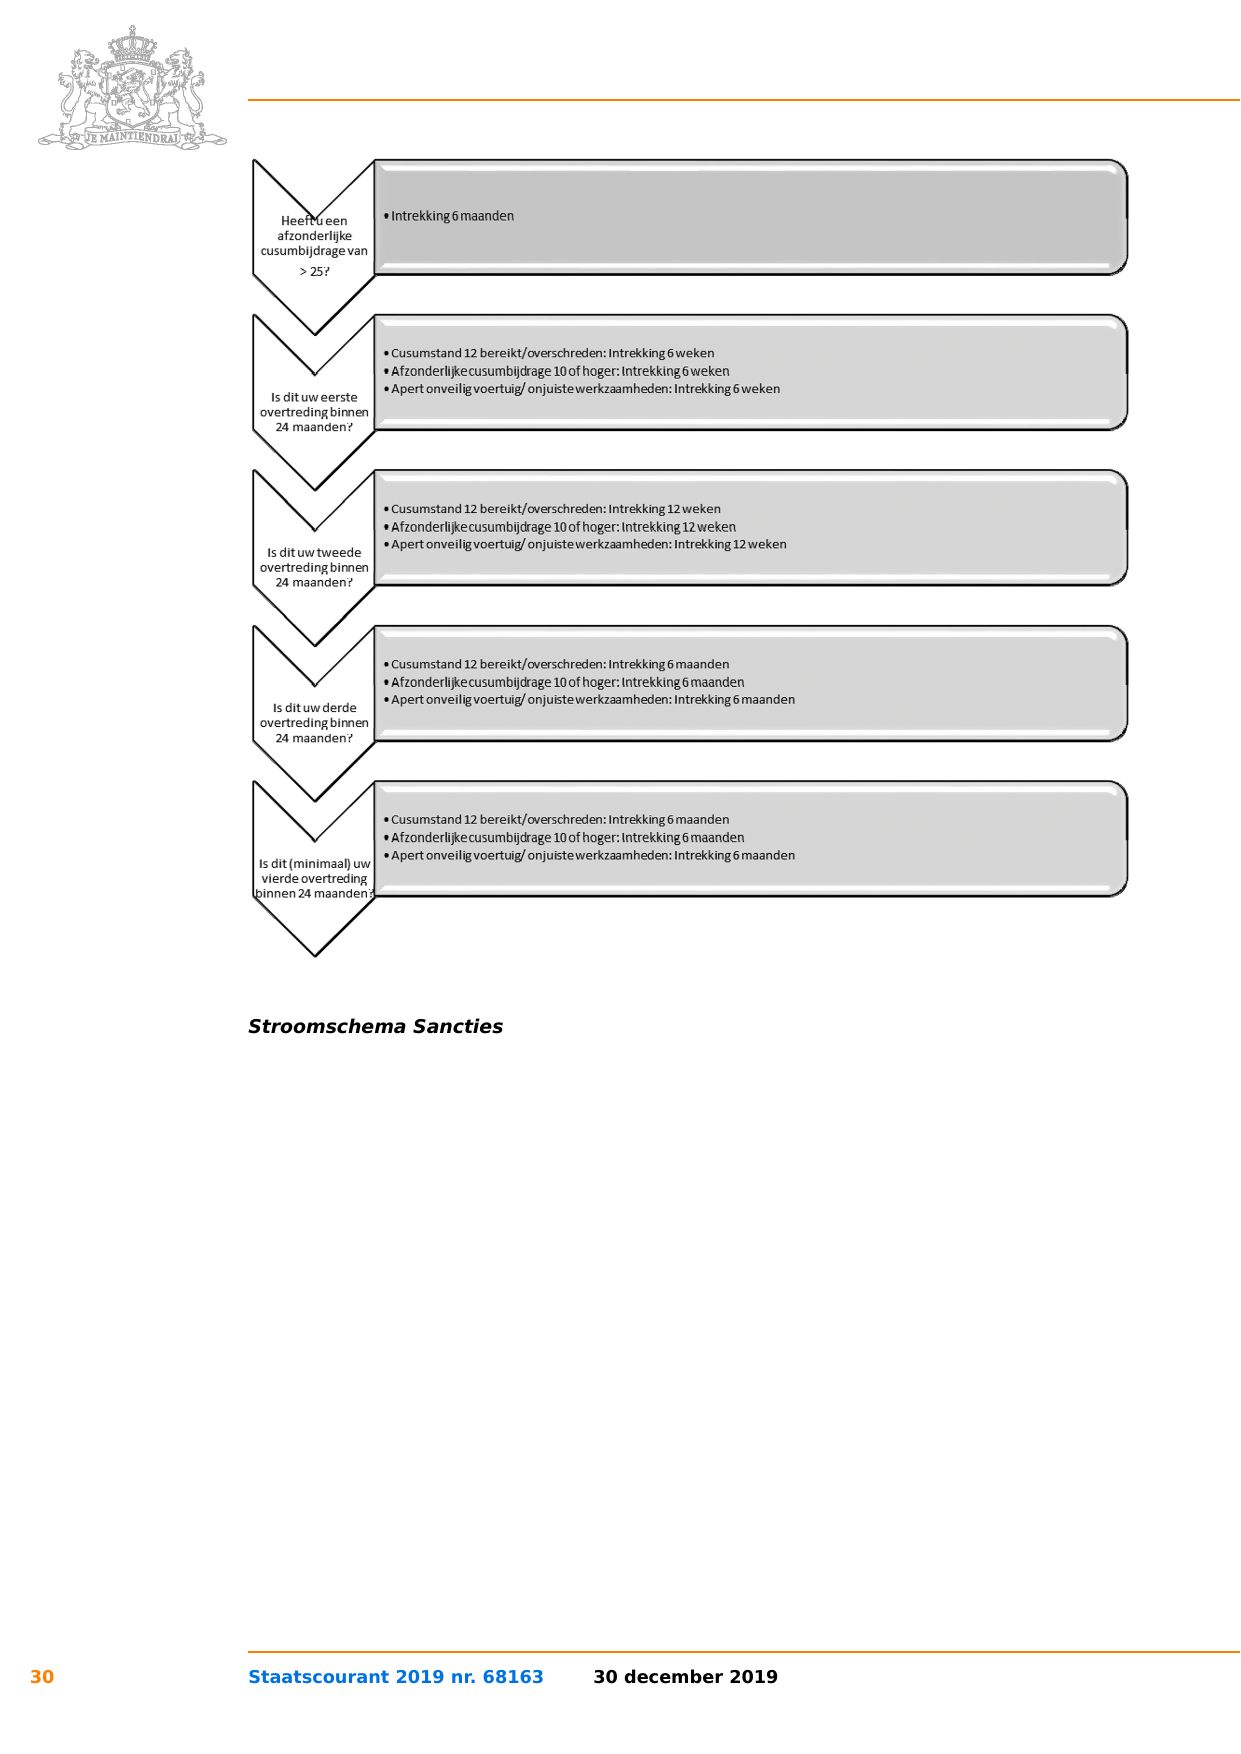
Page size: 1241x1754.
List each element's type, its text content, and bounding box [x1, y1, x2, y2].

subtitle Stroomschema Sancties [248, 1016, 1163, 1038]
picture [38, 25, 227, 150]
picture [248, 155, 1134, 964]
